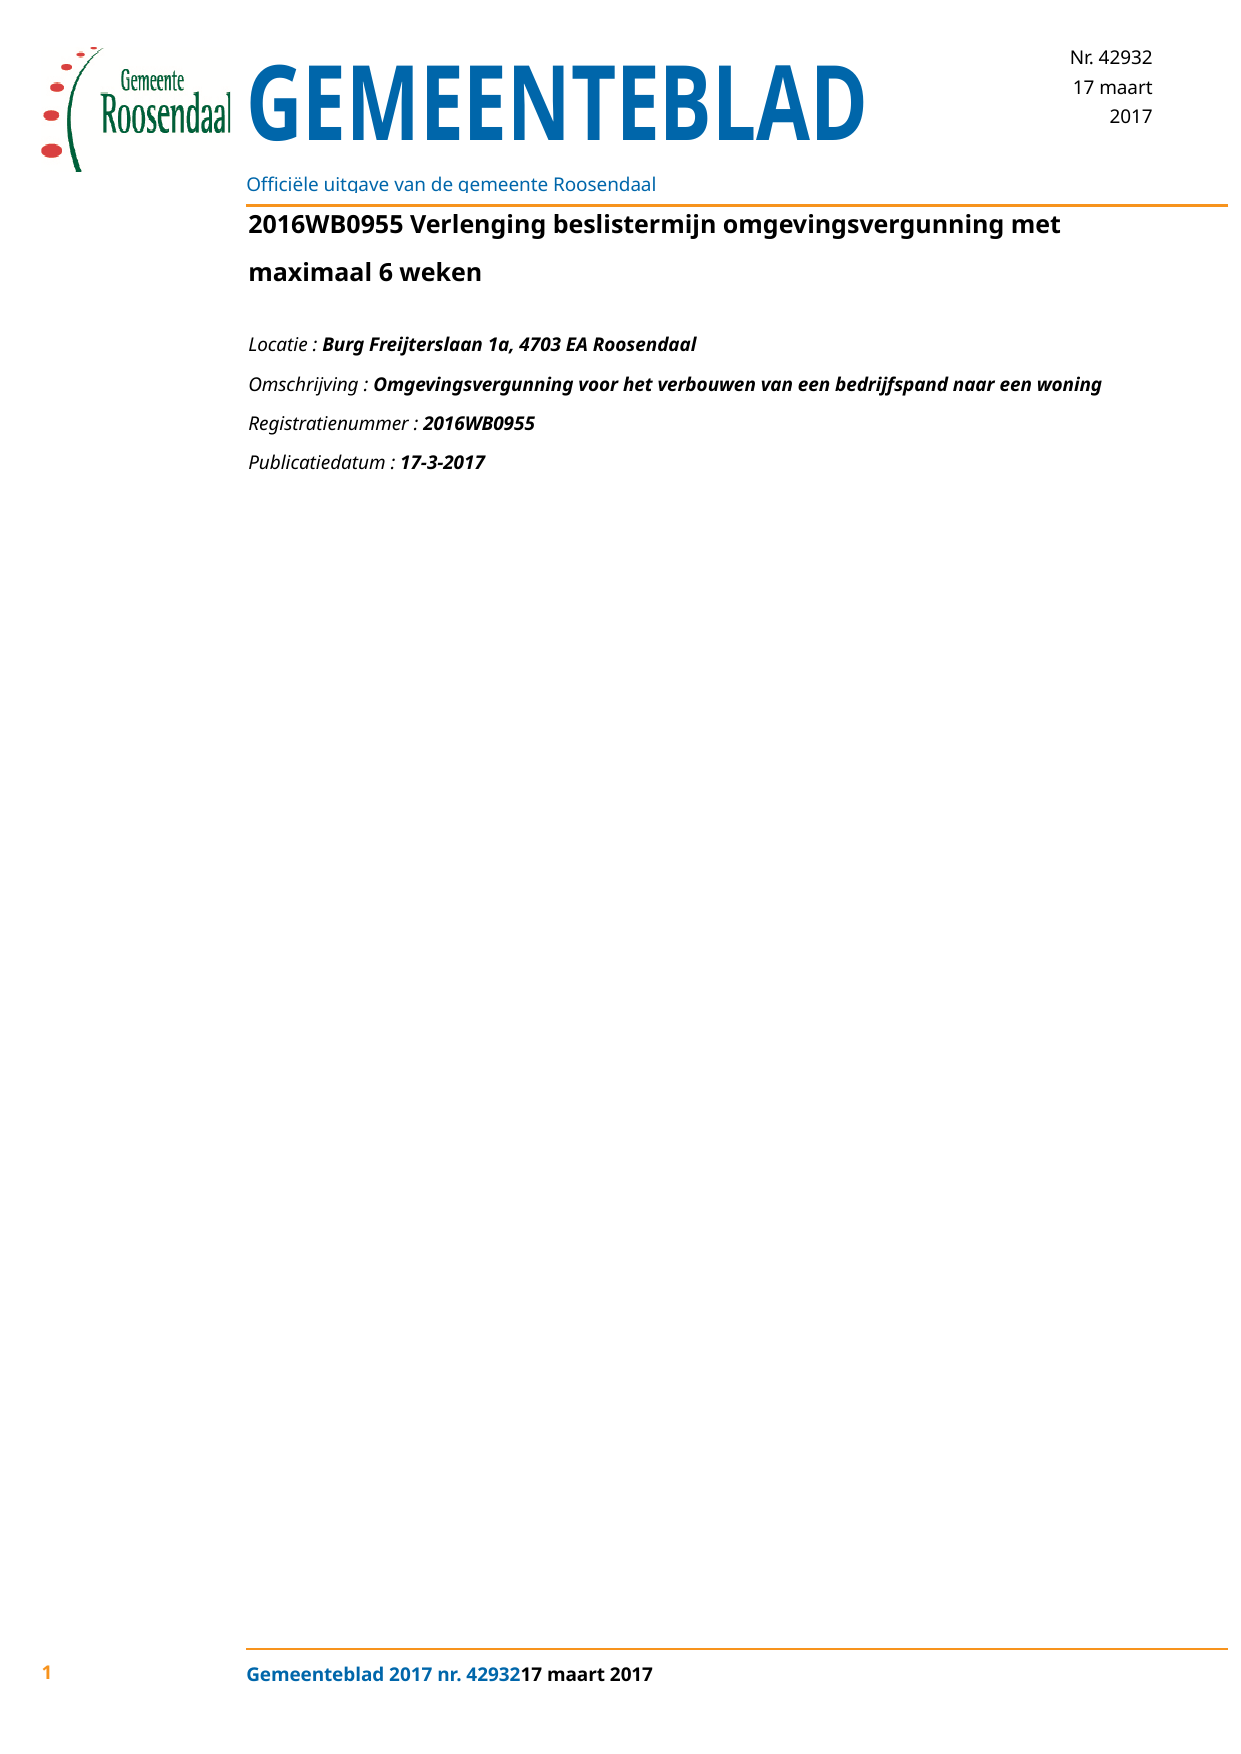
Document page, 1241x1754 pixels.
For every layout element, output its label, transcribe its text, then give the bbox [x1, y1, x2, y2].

text Registratienummer : 2016WB0955 [248, 410, 1152, 436]
text 2016WB0955 Verlenging beslistermijn omgevingsvergunning met maximaal 6 weken [248, 207, 1152, 288]
text Omschrijving : Omgevingsvergunning voor het verbouwen van een bedrijfspand naar een woning [248, 371, 1152, 396]
picture [41, 47, 231, 172]
text Publicatiedatum : 17-3-2017 [248, 449, 1152, 475]
text Locatie : Burg Freijterslaan 1a, 4703 EA Roosendaal [248, 331, 1152, 357]
